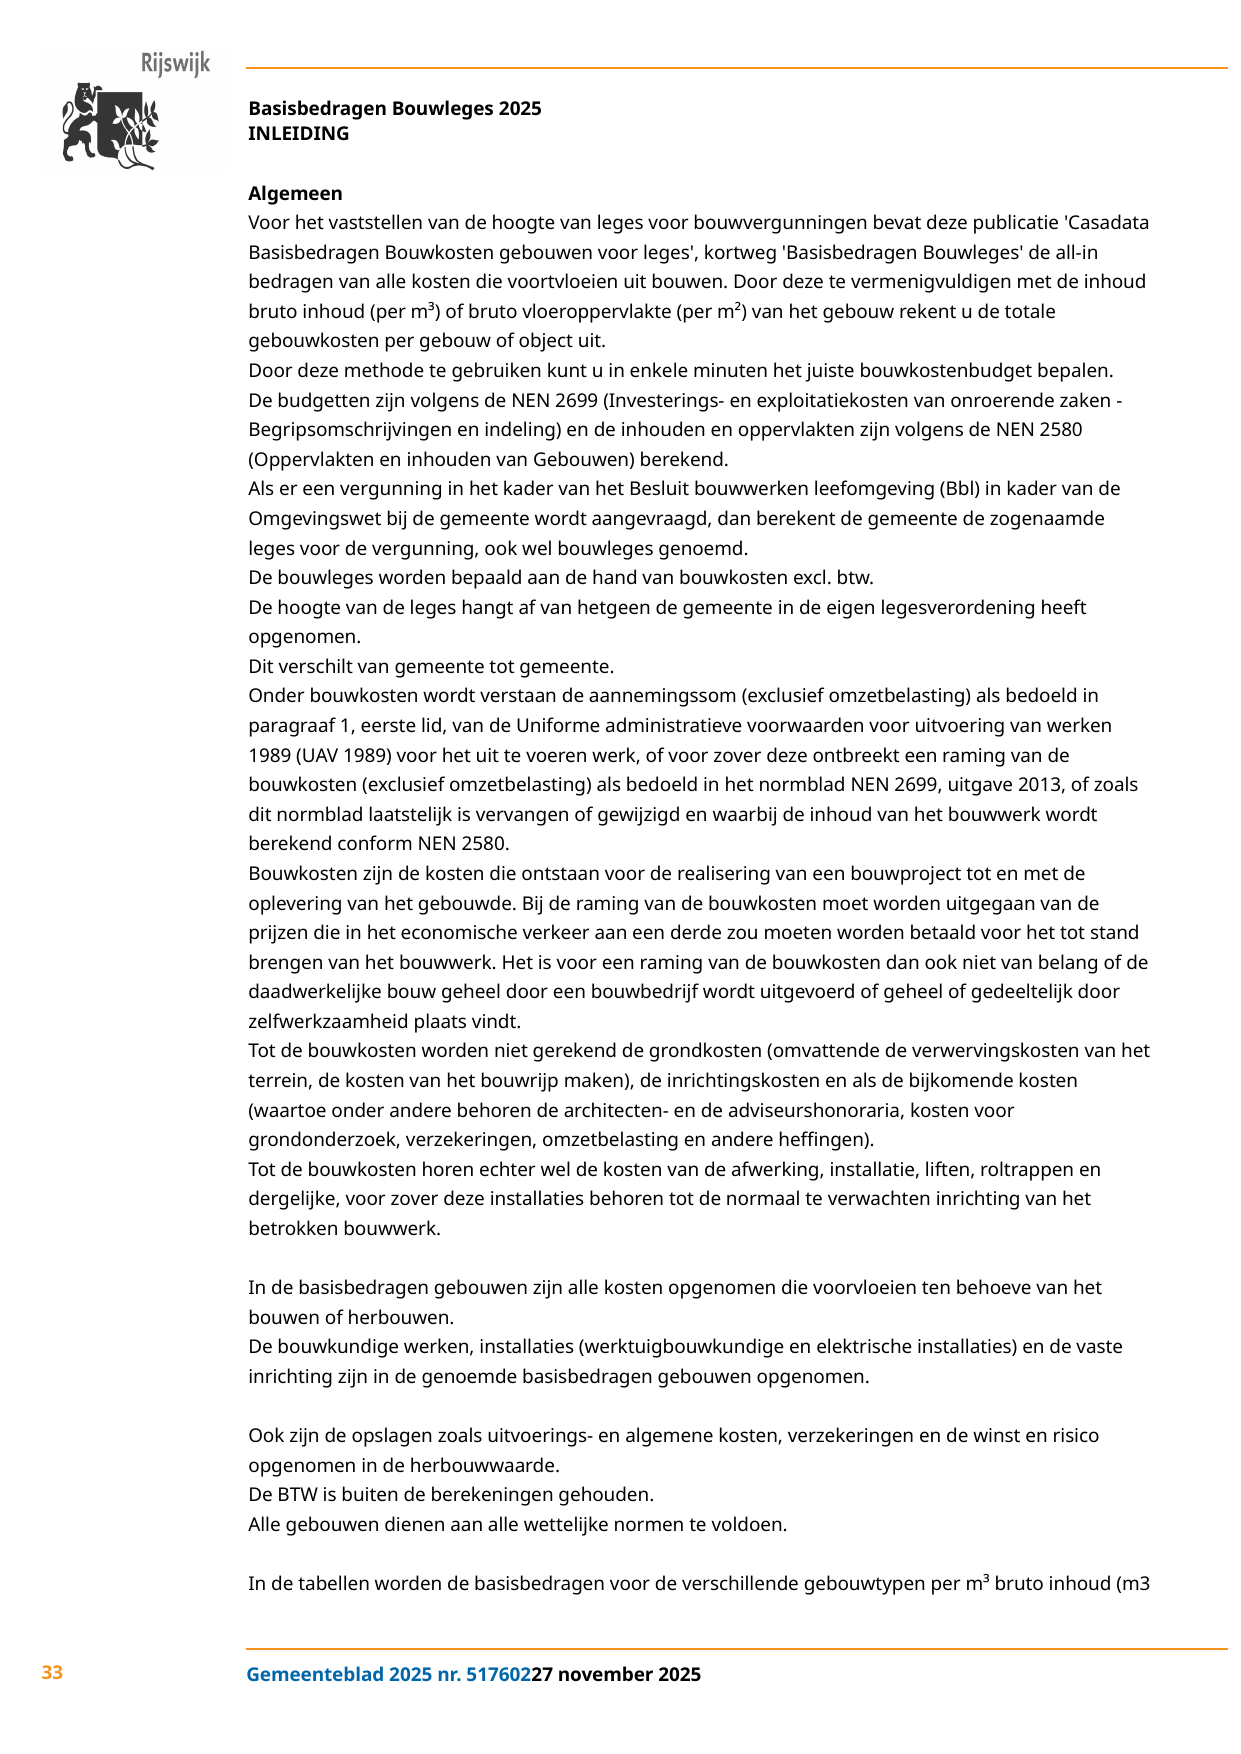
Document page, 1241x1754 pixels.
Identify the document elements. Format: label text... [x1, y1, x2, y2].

text In de basisbedragen gebouwen zijn alle kosten opgenomen die voorvloeien ten behoeve van het bouwen of herbouwen. [248, 1274, 1152, 1330]
text Dit verschilt van gemeente tot gemeente. [248, 653, 1152, 679]
text Bouwkosten zijn de kosten die ontstaan voor de realisering van een bouwproject tot en met de oplevering van het gebouwde. Bij de raming van de bouwkosten moet worden uitgegaan van de prijzen die in het economische verkeer aan een derde zou moeten worden betaald voor het tot stand brengen van het bouwwerk. Het is voor een raming van de bouwkosten dan ook niet van belang of de daadwerkelijke bouw geheel door een bouwbedrijf wordt uitgevoerd of geheel of gedeeltelijk door zelfwerkzaamheid plaats vindt. [248, 860, 1152, 1034]
text Ook zijn de opslagen zoals uitvoerings- en algemene kosten, verzekeringen en de winst en risico opgenomen in de herbouwwaarde. [248, 1422, 1152, 1478]
text Door deze methode te gebruiken kunt u in enkele minuten het juiste bouwkostenbudget bepalen. [248, 357, 1152, 383]
text De bouwkundige werken, installaties (werktuigbouwkundige en elektrische installaties) en de vaste inrichting zijn in de genoemde basisbedragen gebouwen opgenomen. [248, 1333, 1152, 1389]
text In de tabellen worden de basisbedragen voor de verschillende gebouwtypen per m³ bruto inhoud (m3 [248, 1570, 1152, 1596]
text De bouwleges worden bepaald aan de hand van bouwkosten excl. btw. [248, 564, 1152, 590]
text Als er een vergunning in het kader van het Besluit bouwwerken leefomgeving (Bbl) in kader van de Omgevingswet bij de gemeente wordt aangevraagd, dan berekent de gemeente de zogenaamde leges voor de vergunning, ook wel bouwleges genoemd. [248, 476, 1152, 561]
text De BTW is buiten de berekeningen gehouden. [248, 1481, 1152, 1507]
picture [41, 47, 231, 172]
text Tot de bouwkosten horen echter wel de kosten van de afwerking, installatie, liften, roltrappen en dergelijke, voor zover deze installaties behoren tot de normaal te verwachten inrichting van het betrokken bouwwerk. [248, 1156, 1152, 1241]
text INLEIDING [248, 121, 1152, 146]
text De budgetten zijn volgens de NEN 2699 (Investerings- en exploitatiekosten van onroerende zaken - Begripsomschrijvingen en indeling) en de inhouden en oppervlakten zijn volgens de NEN 2580 (Oppervlakten en inhouden van Gebouwen) berekend. [248, 387, 1152, 472]
text Basisbedragen Bouwleges 2025 [248, 95, 1152, 121]
text Alle gebouwen dienen aan alle wettelijke normen te voldoen. [248, 1511, 1152, 1537]
text Voor het vaststellen van de hoogte van leges voor bouwvergunningen bevat deze publicatie 'Casadata Basisbedragen Bouwkosten gebouwen voor leges', kortweg 'Basisbedragen Bouwleges' de all-in bedragen van alle kosten die voortvloeien uit bouwen. Door deze te vermenigvuldigen met de inhoud bruto inhoud (per m³) of bruto vloeroppervlakte (per m²) van het gebouw rekent u de totale gebouwkosten per gebouw of object uit. [248, 209, 1152, 353]
text Tot de bouwkosten worden niet gerekend de grondkosten (omvattende de verwervingskosten van het terrein, de kosten van het bouwrijp maken), de inrichtingskosten en als de bijkomende kosten (waartoe onder andere behoren de architecten- en de adviseurshonoraria, kosten voor grondonderzoek, verzekeringen, omzetbelasting en andere heffingen). [248, 1038, 1152, 1152]
text Algemeen [248, 180, 1152, 206]
text Onder bouwkosten wordt verstaan de aannemingssom (exclusief omzetbelasting) als bedoeld in paragraaf 1, eerste lid, van de Uniforme administratieve voorwaarden voor uitvoering van werken 1989 (UAV 1989) voor het uit te voeren werk, of voor zover deze ontbreekt een raming van de bouwkosten (exclusief omzetbelasting) als bedoeld in het normblad NEN 2699, uitgave 2013, of zoals dit normblad laatstelijk is vervangen of gewijzigd en waarbij de inhoud van het bouwwerk wordt berekend conform NEN 2580. [248, 683, 1152, 856]
text De hoogte van de leges hangt af van hetgeen de gemeente in de eigen legesverordening heeft opgenomen. [248, 594, 1152, 649]
